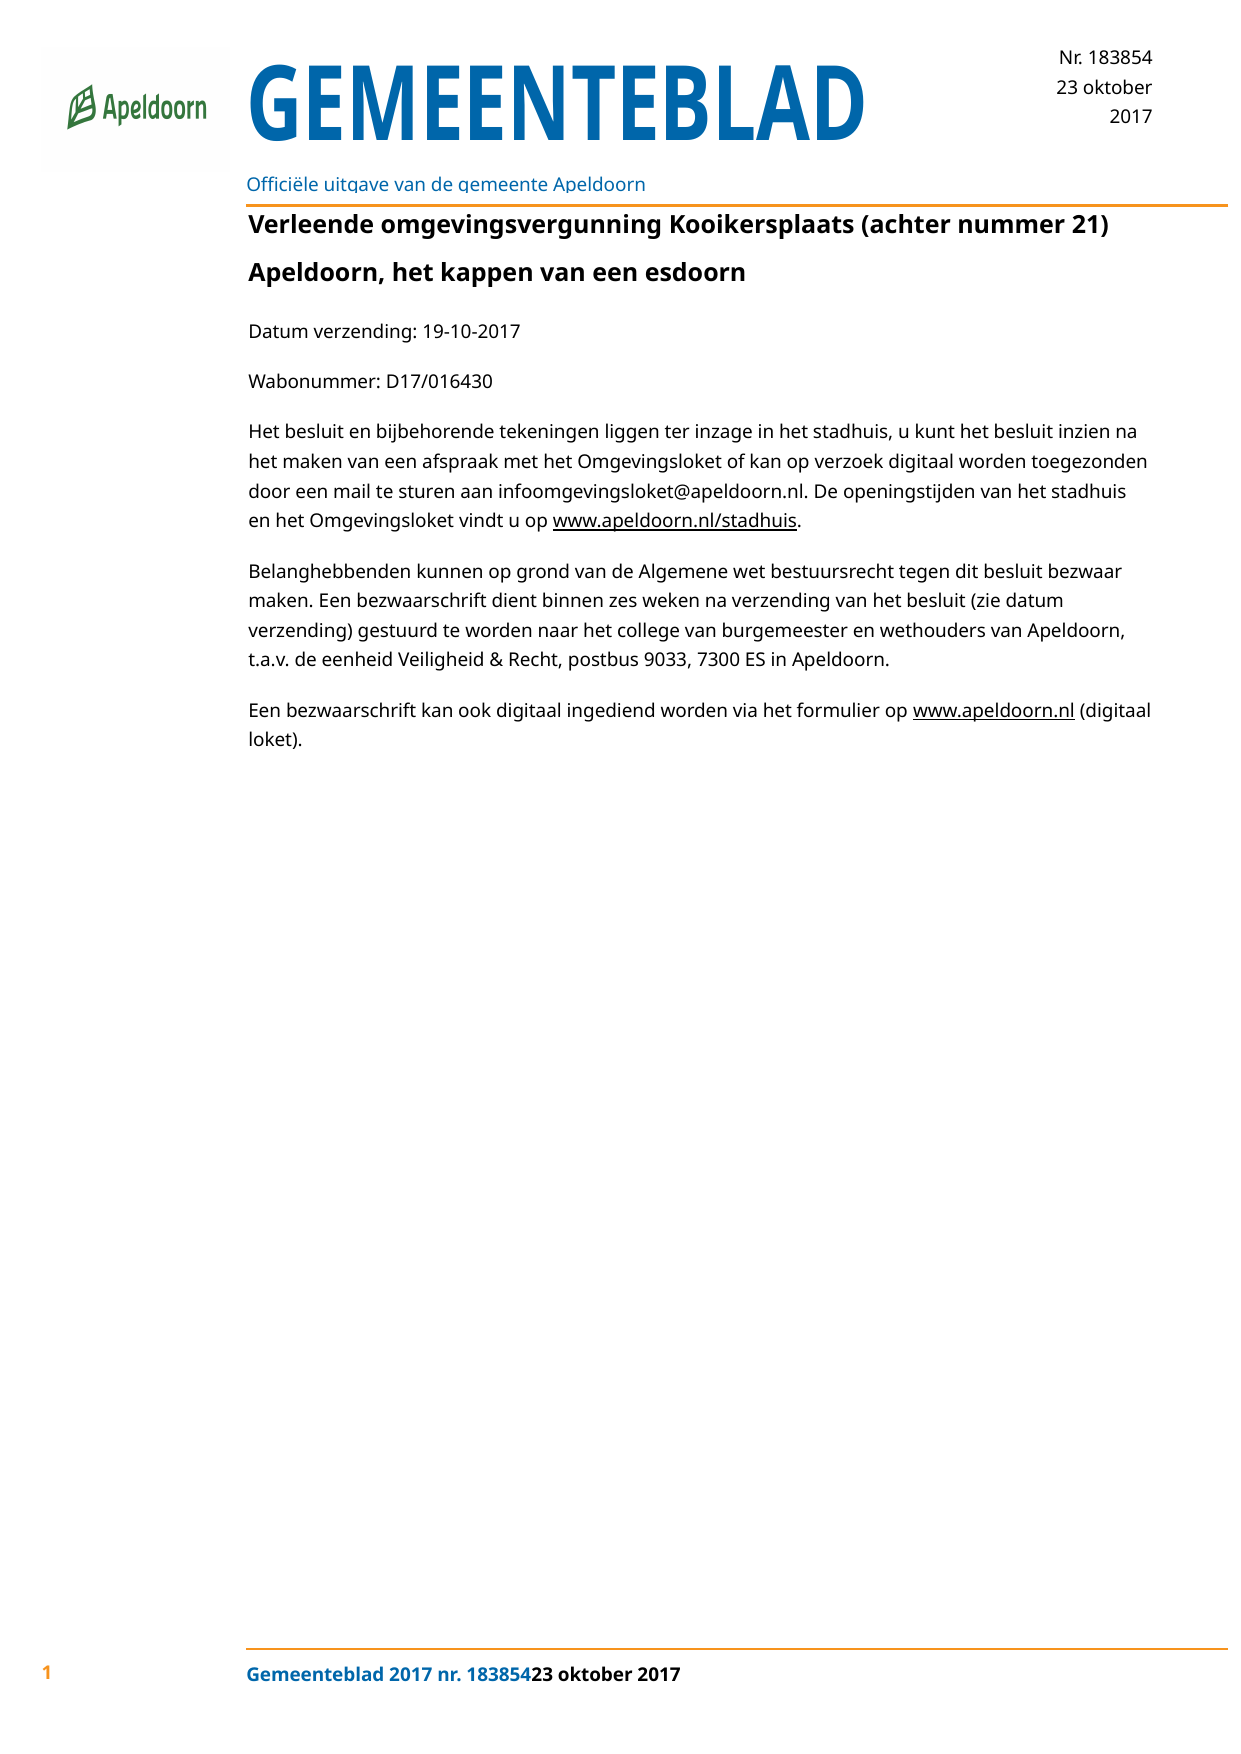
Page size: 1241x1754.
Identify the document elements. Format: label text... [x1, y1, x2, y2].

text Wabonummer: D17/016430 [248, 368, 1152, 394]
text Belanghebbenden kunnen op grond van de Algemene wet bestuursrecht tegen dit besluit bezwaar maken. Een bezwaarschrift dient binnen zes weken na verzending van het besluit (zie datum verzending) gestuurd te worden naar het college van burgemeester en wethouders van Apeldoorn, t.a.v. de eenheid Veiligheid & Recht, postbus 9033, 7300 ES in Apeldoorn. [248, 558, 1152, 672]
text Datum verzending: 19-10-2017 [248, 318, 1152, 344]
text Het besluit en bijbehorende tekeningen liggen ter inzage in het stadhuis, u kunt het besluit inzien na het maken van een afspraak met het Omgevingsloket of kan op verzoek digitaal worden toegezonden door een mail te sturen aan infoomgevingsloket@apeldoorn.nl. De openingstijden van het stadhuis en het Omgevingsloket vindt u op www.apeldoorn.nl/stadhuis. [248, 419, 1152, 533]
text Verleende omgevingsvergunning Kooikersplaats (achter nummer 21) Apeldoorn, het kappen van een esdoorn [248, 207, 1152, 288]
picture [41, 47, 231, 172]
text Een bezwaarschrift kan ook digitaal ingediend worden via het formulier op www.apeldoorn.nl (digitaal loket). [248, 697, 1152, 752]
